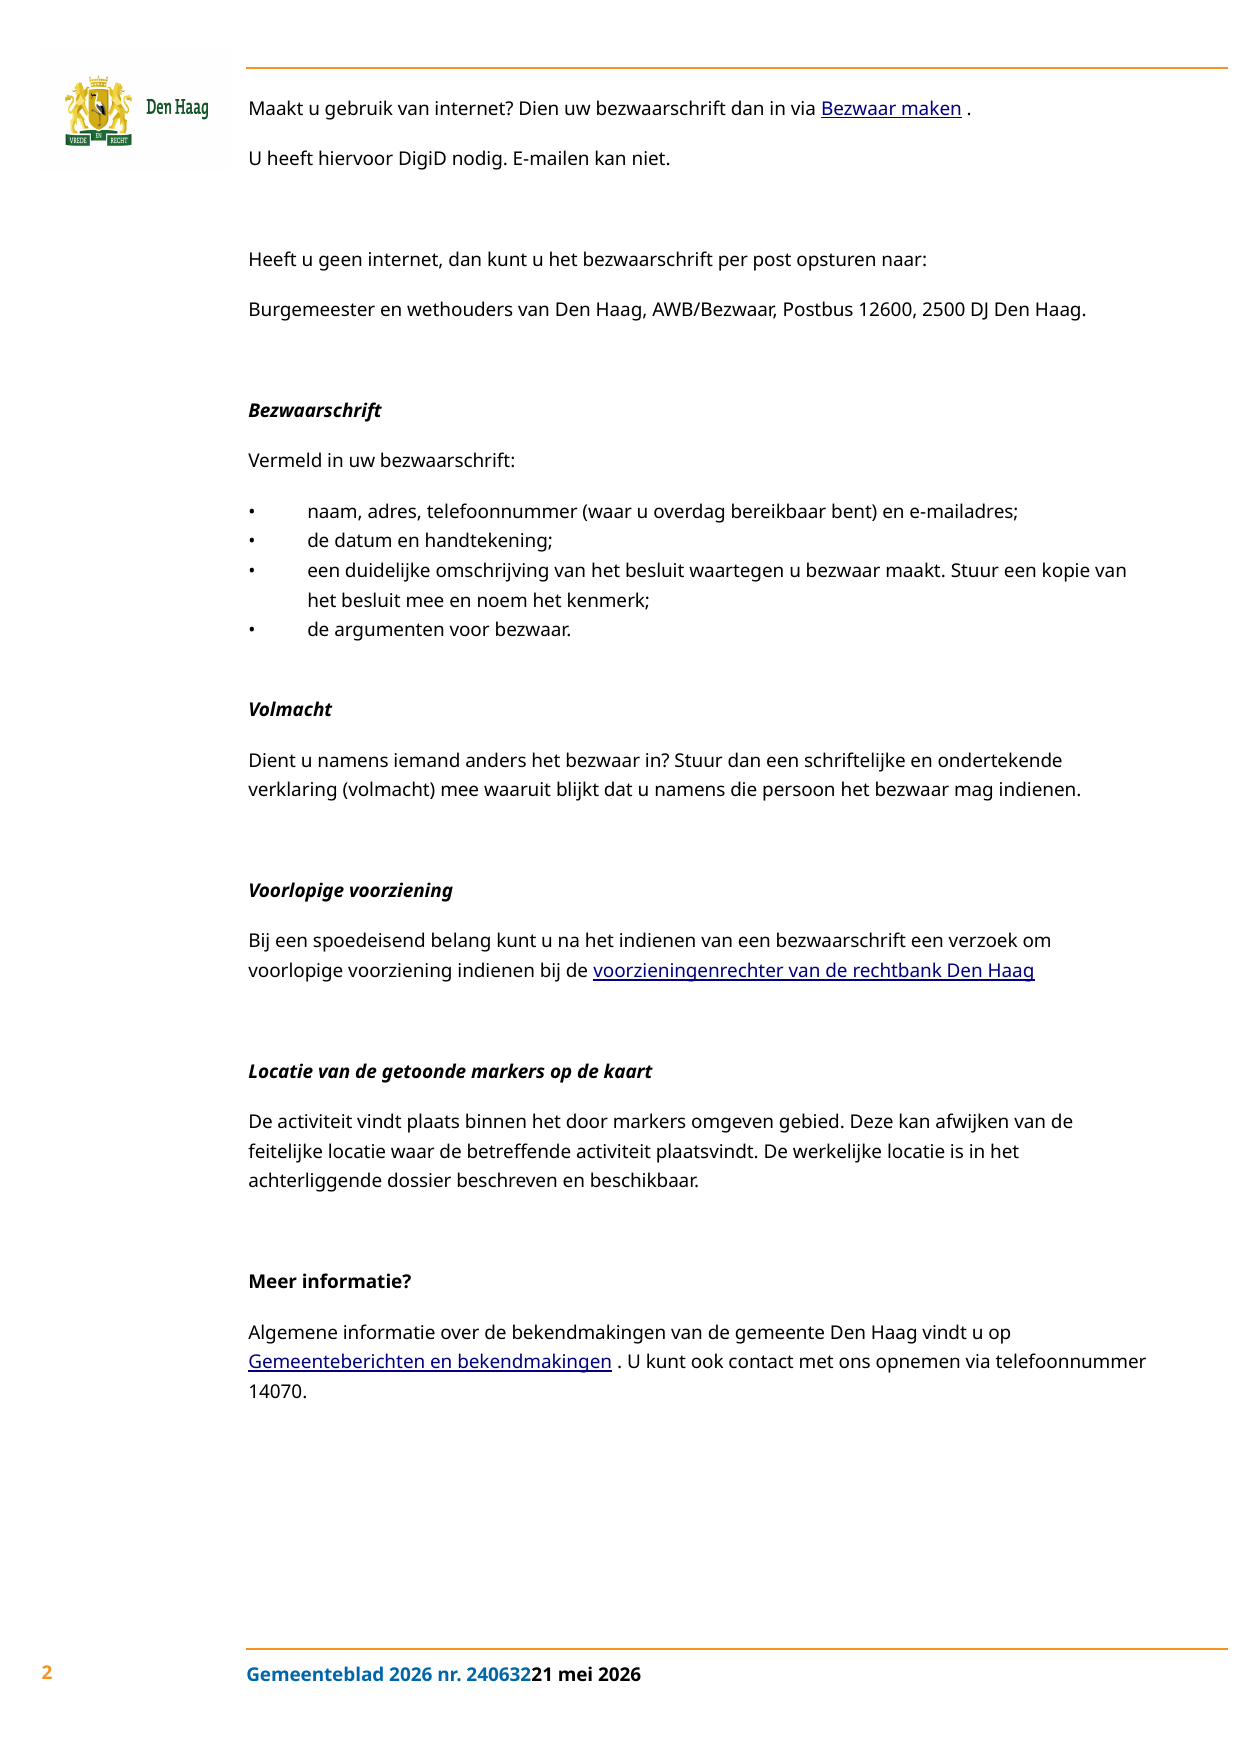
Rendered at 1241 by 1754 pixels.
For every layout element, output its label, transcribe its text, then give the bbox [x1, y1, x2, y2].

list de datum en handtekening; [248, 528, 1152, 553]
text Voorlopige voorziening [248, 877, 1152, 903]
text Bezwaarschrift [248, 397, 1152, 423]
text Burgemeester en wethouders van Den Haag, AWB/Bezwaar, Postbus 12600, 2500 DJ Den Haag. [248, 296, 1152, 322]
text Maakt u gebruik van internet? Dien uw bezwaarschrift dan in via Bezwaar maken . [248, 95, 1152, 121]
text De activiteit vindt plaats binnen het door markers omgeven gebied. Deze kan afwijken van de feitelijke locatie waar de betreffende activiteit plaatsvindt. De werkelijke locatie is in het achterliggende dossier beschreven en beschikbaar. [248, 1108, 1152, 1193]
text Locatie van de getoonde markers op de kaart [248, 1058, 1152, 1084]
text Dient u namens iemand anders het bezwaar in? Stuur dan een schriftelijke en ondertekende verklaring (volmacht) mee waaruit blijkt dat u namens die persoon het bezwaar mag indienen. [248, 747, 1152, 802]
text Volmacht [248, 696, 1152, 722]
text Bij een spoedeisend belang kunt u na het indienen van een bezwaarschrift een verzoek om voorlopige voorziening indienen bij de voorzieningenrechter van de rechtbank Den Haag [248, 928, 1152, 983]
text Meer informatie? [248, 1268, 1152, 1294]
picture [41, 47, 231, 172]
text Algemene informatie over de bekendmakingen van de gemeente Den Haag vindt u op Gemeenteberichten en bekendmakingen . U kunt ook contact met ons opnemen via telefoonnummer 14070. [248, 1319, 1152, 1404]
text Vermeld in uw bezwaarschrift: [248, 448, 1152, 473]
text Heeft u geen internet, dan kunt u het bezwaarschrift per post opsturen naar: [248, 246, 1152, 272]
list de argumenten voor bezwaar. [248, 616, 1152, 642]
list naam, adres, telefoonnummer (waar u overdag bereikbaar bent) en e-mailadres; [248, 498, 1152, 524]
text U heeft hiervoor DigiD nodig. E-mailen kan niet. [248, 145, 1152, 171]
list een duidelijke omschrijving van het besluit waartegen u bezwaar maakt. Stuur een kopie van het besluit mee en noem het kenmerk; [248, 557, 1152, 613]
